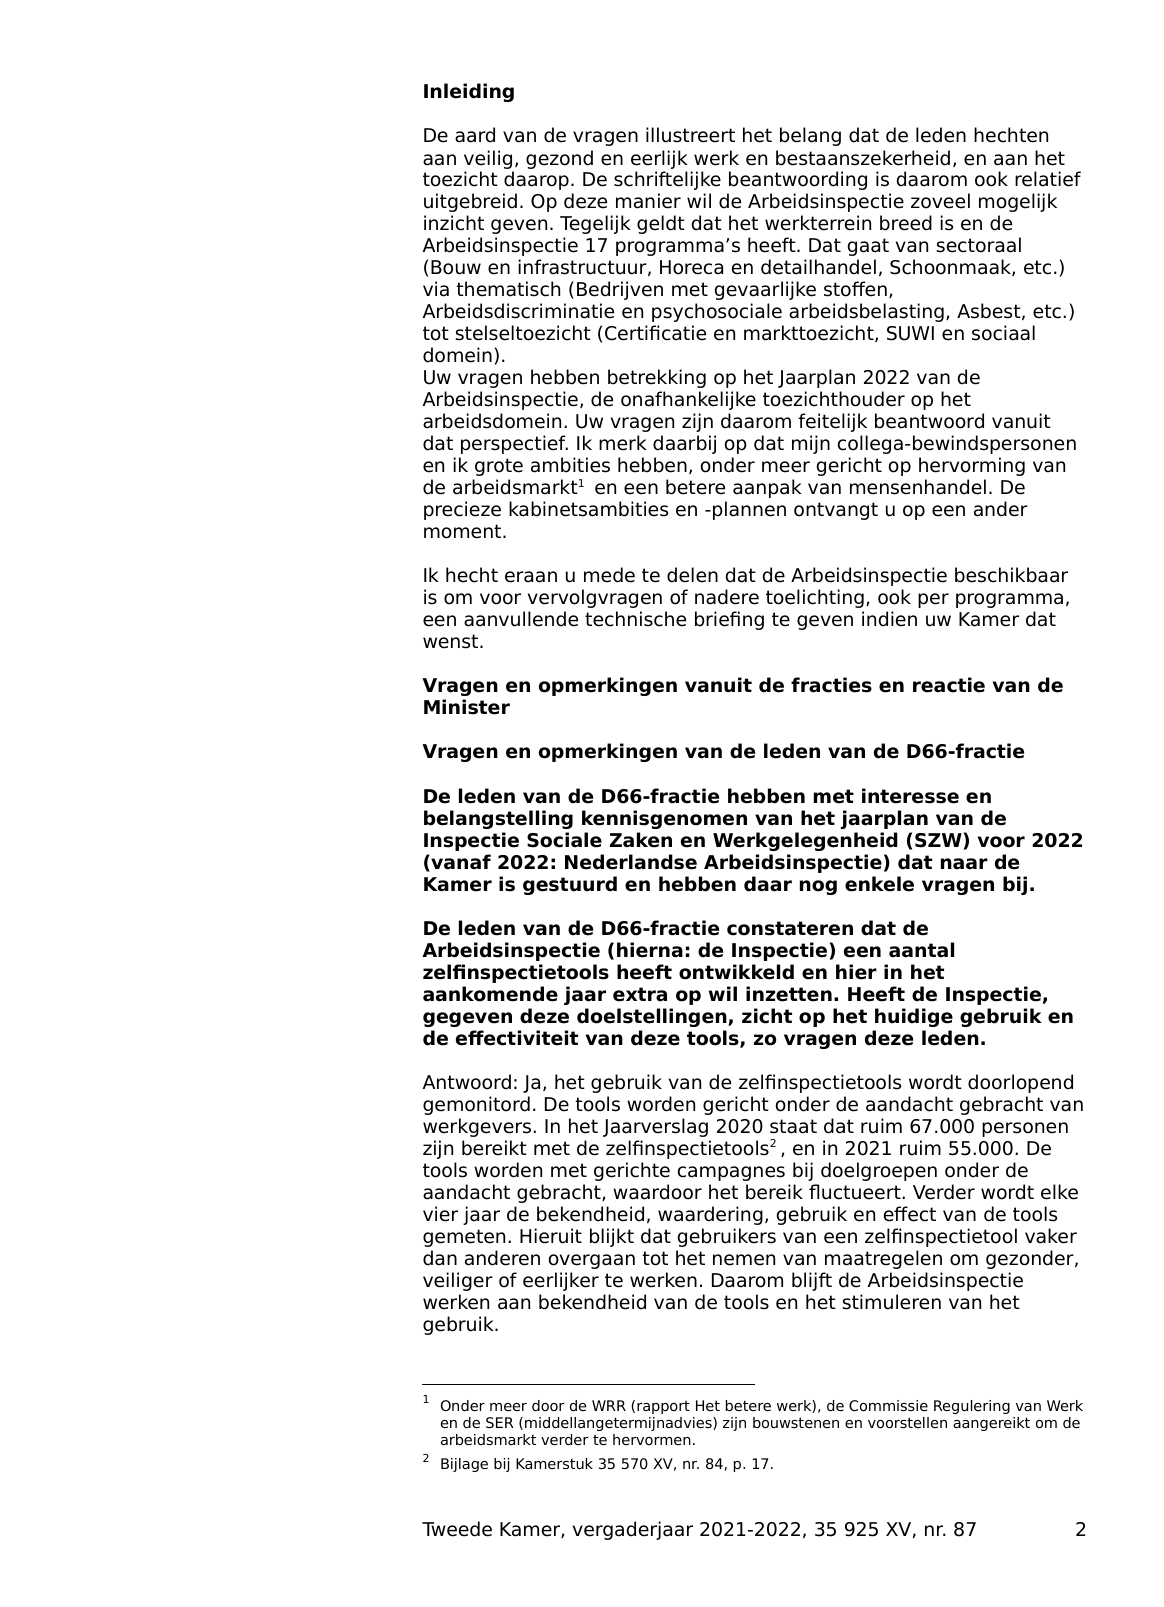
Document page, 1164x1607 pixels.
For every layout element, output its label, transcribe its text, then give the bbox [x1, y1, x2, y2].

subtitle Vragen en opmerkingen vanuit de fracties en reactie van de Minister [422, 675, 1087, 719]
subtitle Inleiding [422, 81, 1087, 103]
text De leden van de D66-fractie constateren dat de Arbeidsinspectie (hierna: de Inspectie) een aantal zelfinspectietools heeft ontwikkeld en hier in het aankomende jaar extra op wil inzetten. Heeft de Inspectie, gegeven deze doelstellingen, zicht op het huidige gebruik en de effectiviteit van deze tools, zo vragen deze leden. [422, 918, 1087, 1049]
text Ik hecht eraan u mede te delen dat de Arbeidsinspectie beschikbaar is om voor vervolgvragen of nadere toelichting, ook per programma, een aanvullende technische briefing te geven indien uw Kamer dat wenst. [422, 565, 1087, 653]
text De leden van de D66-fractie hebben met interesse en belangstelling kennisgenomen van het jaarplan van de Inspectie Sociale Zaken en Werkgelegenheid (SZW) voor 2022 (vanaf 2022: Nederlandse Arbeidsinspectie) dat naar de Kamer is gestuurd en hebben daar nog enkele vragen bij. [422, 786, 1087, 896]
subtitle Vragen en opmerkingen van de leden van de D66-fractie [422, 741, 1087, 763]
text De aard van de vragen illustreert het belang dat de leden hechten aan veilig, gezond en eerlijk werk en bestaanszekerheid, en aan het toezicht daarop. De schriftelijke beantwoording is daarom ook relatief uitgebreid. Op deze manier wil de Arbeidsinspectie zoveel mogelijk inzicht geven. Tegelijk geldt dat het werkterrein breed is en de Arbeidsinspectie 17 programma’s heeft. Dat gaat van sectoraal (Bouw en infrastructuur, Horeca en detailhandel, Schoonmaak, etc.) via thematisch (Bedrijven met gevaarlijke stoffen, Arbeidsdiscriminatie en psychosociale arbeidsbelasting, Asbest, etc.) tot stelseltoezicht (Certificatie en markttoezicht, SUWI en sociaal domein). [422, 125, 1087, 367]
text Bijlage bij Kamerstuk 35 570 XV, nr. 84, p. 17. [422, 1452, 1087, 1474]
text Uw vragen hebben betrekking op het Jaarplan 2022 van de Arbeidsinspectie, de onafhankelijke toezichthouder op het arbeidsdomein. Uw vragen zijn daarom feitelijk beantwoord vanuit dat perspectief. Ik merk daarbij op dat mijn collega-bewindspersonen en ik grote ambities hebben, onder meer gericht op hervorming van de arbeidsmarkt en een betere aanpak van mensenhandel. De precieze kabinetsambities en -plannen ontvangt u op een ander moment. [422, 367, 1087, 543]
text Onder meer door de WRR (rapport Het betere werk), de Commissie Regulering van Werk en de SER (middellangetermijnadvies) zijn bouwstenen en voorstellen aangereikt om de arbeidsmarkt verder te hervormen. [422, 1393, 1087, 1449]
text Antwoord: Ja, het gebruik van de zelfinspectietools wordt doorlopend gemonitord. De tools worden gericht onder de aandacht gebracht van werkgevers. In het Jaarverslag 2020 staat dat ruim 67.000 personen zijn bereikt met de zelfinspectietools, en in 2021 ruim 55.000. De tools worden met gerichte campagnes bij doelgroepen onder de aandacht gebracht, waardoor het bereik fluctueert. Verder wordt elke vier jaar de bekendheid, waardering, gebruik en effect van de tools gemeten. Hieruit blijkt dat gebruikers van een zelfinspectietool vaker dan anderen overgaan tot het nemen van maatregelen om gezonder, veiliger of eerlijker te werken. Daarom blijft de Arbeidsinspectie werken aan bekendheid van de tools en het stimuleren van het gebruik. [422, 1072, 1087, 1336]
